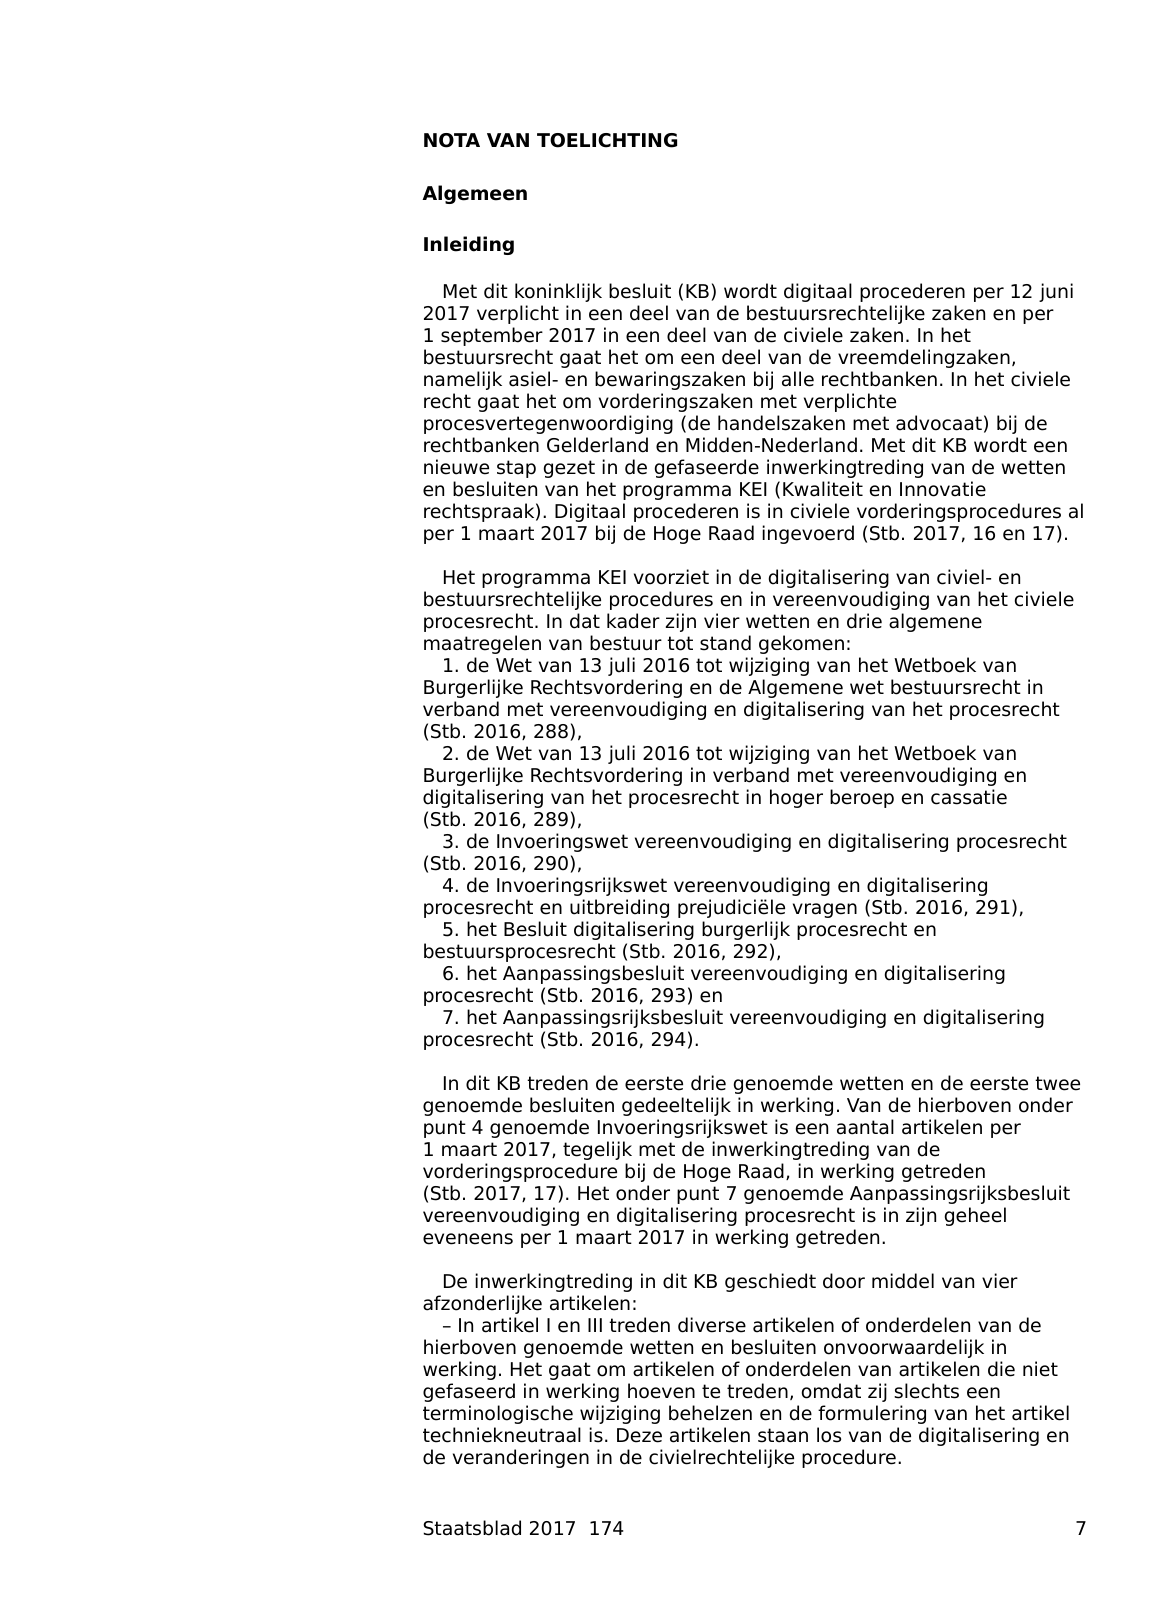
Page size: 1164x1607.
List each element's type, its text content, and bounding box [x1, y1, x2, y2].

subtitle Inleiding [422, 234, 1087, 256]
text De inwerkingtreding in dit KB geschiedt door middel van vier afzonderlijke artikelen: [422, 1271, 1087, 1315]
text 2. de Wet van 13 juli 2016 tot wijziging van het Wetboek van Burgerlijke Rechtsvordering in verband met vereenvoudiging en digitalisering van het procesrecht in hoger beroep en cassatie (Stb. 2016, 289), [422, 743, 1087, 831]
text 7. het Aanpassingsrijksbesluit vereenvoudiging en digitalisering procesrecht (Stb. 2016, 294). [422, 1007, 1087, 1051]
text In dit KB treden de eerste drie genoemde wetten en de eerste twee genoemde besluiten gedeeltelijk in werking. Van de hierboven onder punt 4 genoemde Invoeringsrijkswet is een aantal artikelen per 1 maart 2017, tegelijk met de inwerkingtreding van de vorderingsprocedure bij de Hoge Raad, in werking getreden (Stb. 2017, 17). Het onder punt 7 genoemde Aanpassingsrijksbesluit vereenvoudiging en digitalisering procesrecht is in zijn geheel eveneens per 1 maart 2017 in werking getreden. [422, 1073, 1087, 1249]
text Met dit koninklijk besluit (KB) wordt digitaal procederen per 12 juni 2017 verplicht in een deel van de bestuursrechtelijke zaken en per 1 september 2017 in een deel van de civiele zaken. In het bestuursrecht gaat het om een deel van de vreemdelingzaken, namelijk asiel- en bewaringszaken bij alle rechtbanken. In het civiele recht gaat het om vorderingszaken met verplichte procesvertegenwoordiging (de handelszaken met advocaat) bij de rechtbanken Gelderland en Midden-Nederland. Met dit KB wordt een nieuwe stap gezet in de gefaseerde inwerkingtreding van de wetten en besluiten van het programma KEI (Kwaliteit en Innovatie rechtspraak). Digitaal procederen is in civiele vorderingsprocedures al per 1 maart 2017 bij de Hoge Raad ingevoerd (Stb. 2017, 16 en 17). [422, 281, 1087, 545]
subtitle NOTA VAN TOELICHTING [422, 130, 1087, 152]
subtitle Algemeen [422, 182, 1087, 204]
text 3. de Invoeringswet vereenvoudiging en digitalisering procesrecht (Stb. 2016, 290), [422, 831, 1087, 875]
text – In artikel I en III treden diverse artikelen of onderdelen van de hierboven genoemde wetten en besluiten onvoorwaardelijk in werking. Het gaat om artikelen of onderdelen van artikelen die niet gefaseerd in werking hoeven te treden, omdat zij slechts een terminologische wijziging behelzen en de formulering van het artikel techniekneutraal is. Deze artikelen staan los van de digitalisering en de veranderingen in de civielrechtelijke procedure. [422, 1315, 1087, 1469]
text 5. het Besluit digitalisering burgerlijk procesrecht en bestuursprocesrecht (Stb. 2016, 292), [422, 919, 1087, 963]
text 4. de Invoeringsrijkswet vereenvoudiging en digitalisering procesrecht en uitbreiding prejudiciële vragen (Stb. 2016, 291), [422, 875, 1087, 919]
text Het programma KEI voorziet in de digitalisering van civiel- en bestuursrechtelijke procedures en in vereenvoudiging van het civiele procesrecht. In dat kader zijn vier wetten en drie algemene maatregelen van bestuur tot stand gekomen: [422, 567, 1087, 655]
text 1. de Wet van 13 juli 2016 tot wijziging van het Wetboek van Burgerlijke Rechtsvordering en de Algemene wet bestuursrecht in verband met vereenvoudiging en digitalisering van het procesrecht (Stb. 2016, 288), [422, 655, 1087, 743]
text 6. het Aanpassingsbesluit vereenvoudiging en digitalisering procesrecht (Stb. 2016, 293) en [422, 963, 1087, 1007]
